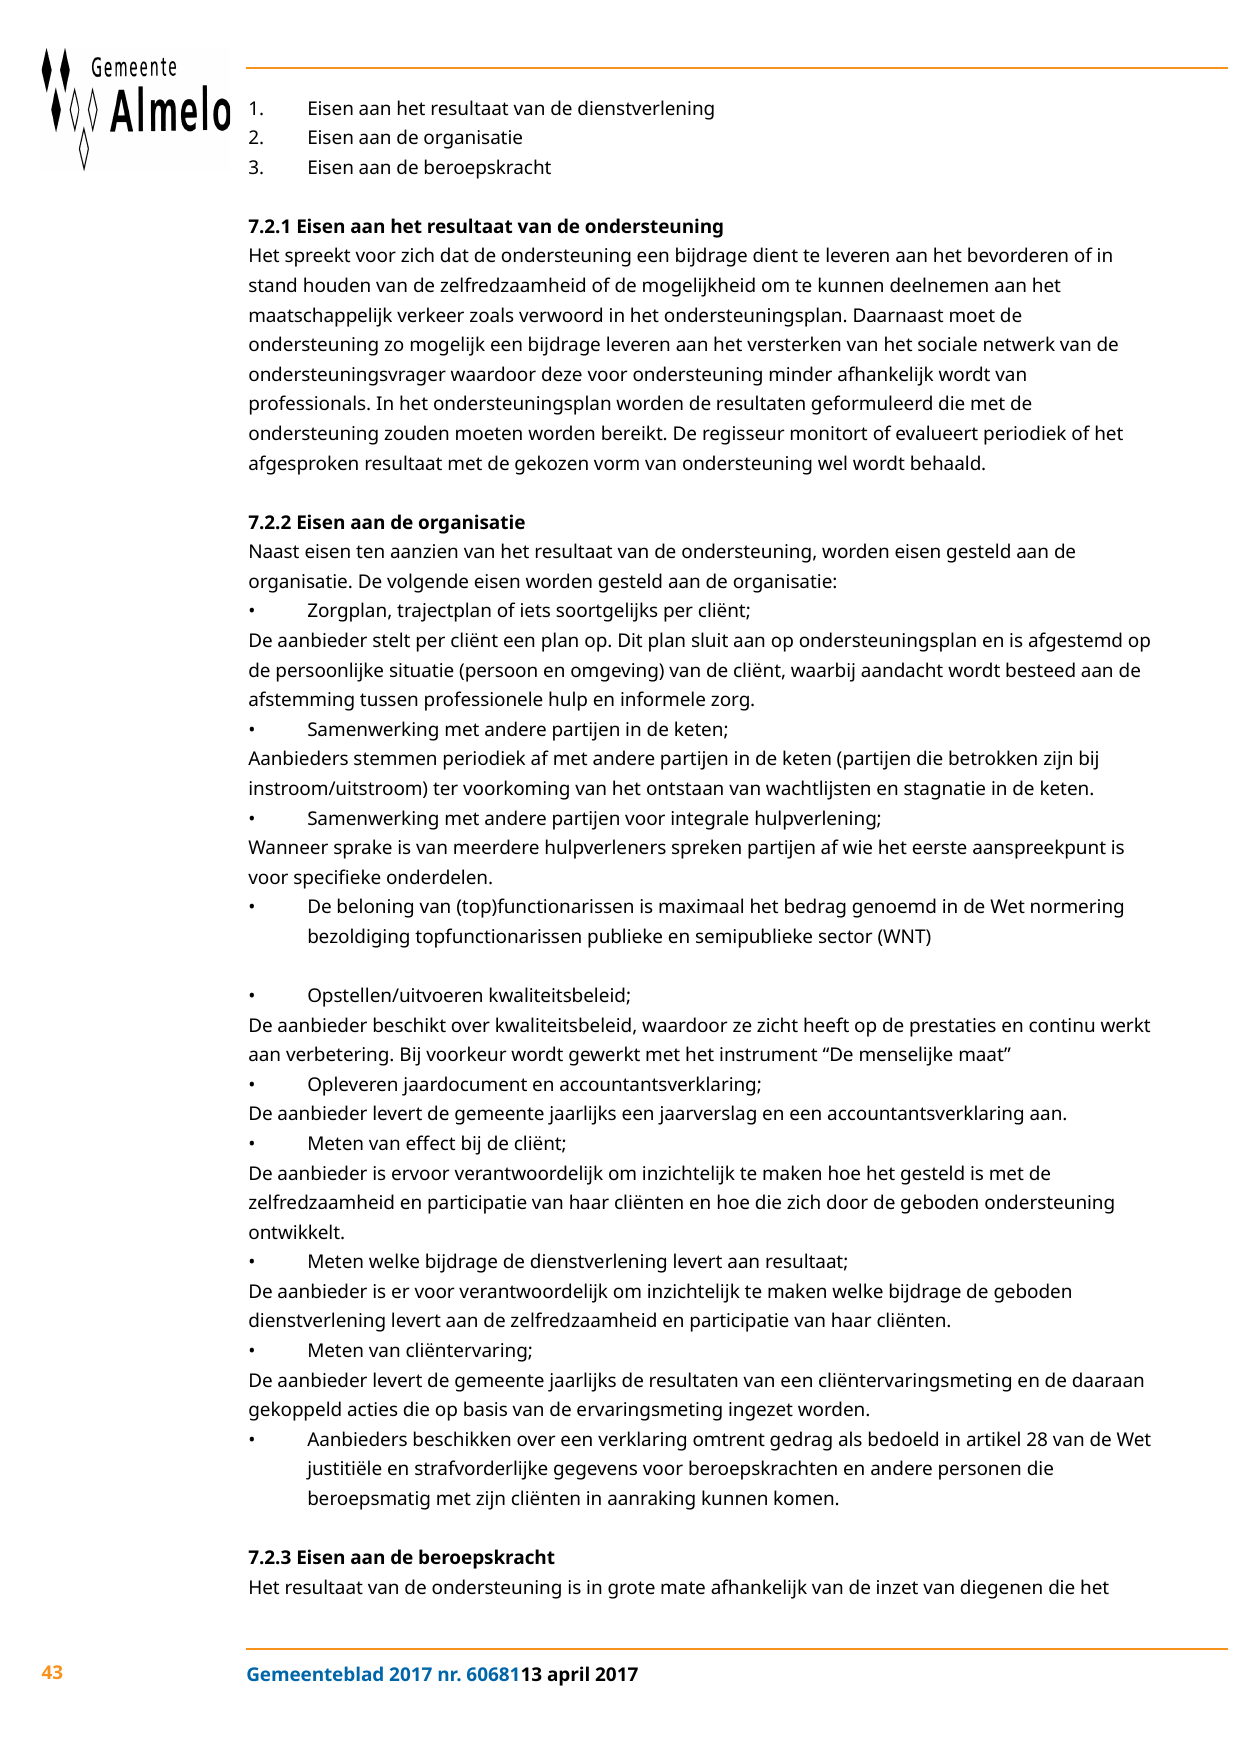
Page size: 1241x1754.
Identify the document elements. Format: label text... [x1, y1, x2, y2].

text Het spreekt voor zich dat de ondersteuning een bijdrage dient te leveren aan het bevorderen of in stand houden van de zelfredzaamheid of de mogelijkheid om te kunnen deelnemen aan het maatschappelijk verkeer zoals verwoord in het ondersteuningsplan. Daarnaast moet de ondersteuning zo mogelijk een bijdrage leveren aan het versterken van het sociale netwerk van de ondersteuningsvrager waardoor deze voor ondersteuning minder afhankelijk wordt van professionals. In het ondersteuningsplan worden de resultaten geformuleerd die met de ondersteuning zouden moeten worden bereikt. De regisseur monitort of evalueert periodiek of het afgesproken resultaat met de gekozen vorm van ondersteuning wel wordt behaald. [248, 243, 1152, 476]
list Zorgplan, trajectplan of iets soortgelijks per cliënt; [248, 598, 1152, 623]
text Het resultaat van de ondersteuning is in grote mate afhankelijk van de inzet van diegenen die het [248, 1574, 1152, 1600]
list Meten van cliëntervaring; [248, 1337, 1152, 1363]
text Naast eisen ten aanzien van het resultaat van de ondersteuning, worden eisen gesteld aan de organisatie. De volgende eisen worden gesteld aan de organisatie: [248, 538, 1152, 594]
list Eisen aan het resultaat van de dienstverlening [248, 95, 1152, 121]
text De aanbieder beschikt over kwaliteitsbeleid, waardoor ze zicht heeft op de prestaties en continu werkt aan verbetering. Bij voorkeur wordt gewerkt met het instrument “De menselijke maat” [248, 1012, 1152, 1067]
list Samenwerking met andere partijen voor integrale hulpverlening; [248, 805, 1152, 831]
list Eisen aan de beroepskracht [248, 154, 1152, 180]
list Eisen aan de organisatie [248, 124, 1152, 150]
text De aanbieder levert de gemeente jaarlijks een jaarverslag en een accountantsverklaring aan. [248, 1101, 1152, 1126]
text 7.2.3 Eisen aan de beroepskracht [248, 1544, 1152, 1570]
list Opstellen/uitvoeren kwaliteitsbeleid; [248, 982, 1152, 1008]
list Opleveren jaardocument en accountantsverklaring; [248, 1071, 1152, 1097]
picture [41, 47, 231, 172]
text Wanneer sprake is van meerdere hulpverleners spreken partijen af wie het eerste aanspreekpunt is voor specifieke onderdelen. [248, 834, 1152, 890]
list Meten van effect bij de cliënt; [248, 1130, 1152, 1156]
text Aanbieders stemmen periodiek af met andere partijen in de keten (partijen die betrokken zijn bij instroom/uitstroom) ter voorkoming van het ontstaan van wachtlijsten en stagnatie in de keten. [248, 746, 1152, 801]
text De aanbieder stelt per cliënt een plan op. Dit plan sluit aan op ondersteuningsplan en is afgestemd op de persoonlijke situatie (persoon en omgeving) van de cliënt, waarbij aandacht wordt besteed aan de afstemming tussen professionele hulp en informele zorg. [248, 627, 1152, 712]
list Meten welke bijdrage de dienstverlening levert aan resultaat; [248, 1248, 1152, 1274]
list Samenwerking met andere partijen in de keten; [248, 716, 1152, 742]
list De beloning van (top)functionarissen is maximaal het bedrag genoemd in de Wet normering bezoldiging topfunctionarissen publieke en semipublieke sector (WNT) [248, 893, 1152, 949]
text De aanbieder is er voor verantwoordelijk om inzichtelijk te maken welke bijdrage de geboden dienstverlening levert aan de zelfredzaamheid en participatie van haar cliënten. [248, 1278, 1152, 1333]
list Aanbieders beschikken over een verklaring omtrent gedrag als bedoeld in artikel 28 van de Wet justitiële en strafvorderlijke gegevens voor beroepskrachten en andere personen die beroepsmatig met zijn cliënten in aanraking kunnen komen. [248, 1426, 1152, 1511]
text 7.2.1 Eisen aan het resultaat van de ondersteuning [248, 213, 1152, 239]
text 7.2.2 Eisen aan de organisatie [248, 509, 1152, 535]
text De aanbieder levert de gemeente jaarlijks de resultaten van een cliëntervaringsmeting en de daaraan gekoppeld acties die op basis van de ervaringsmeting ingezet worden. [248, 1367, 1152, 1422]
text De aanbieder is ervoor verantwoordelijk om inzichtelijk te maken hoe het gesteld is met de zelfredzaamheid en participatie van haar cliënten en hoe die zich door de geboden ondersteuning ontwikkelt. [248, 1160, 1152, 1245]
